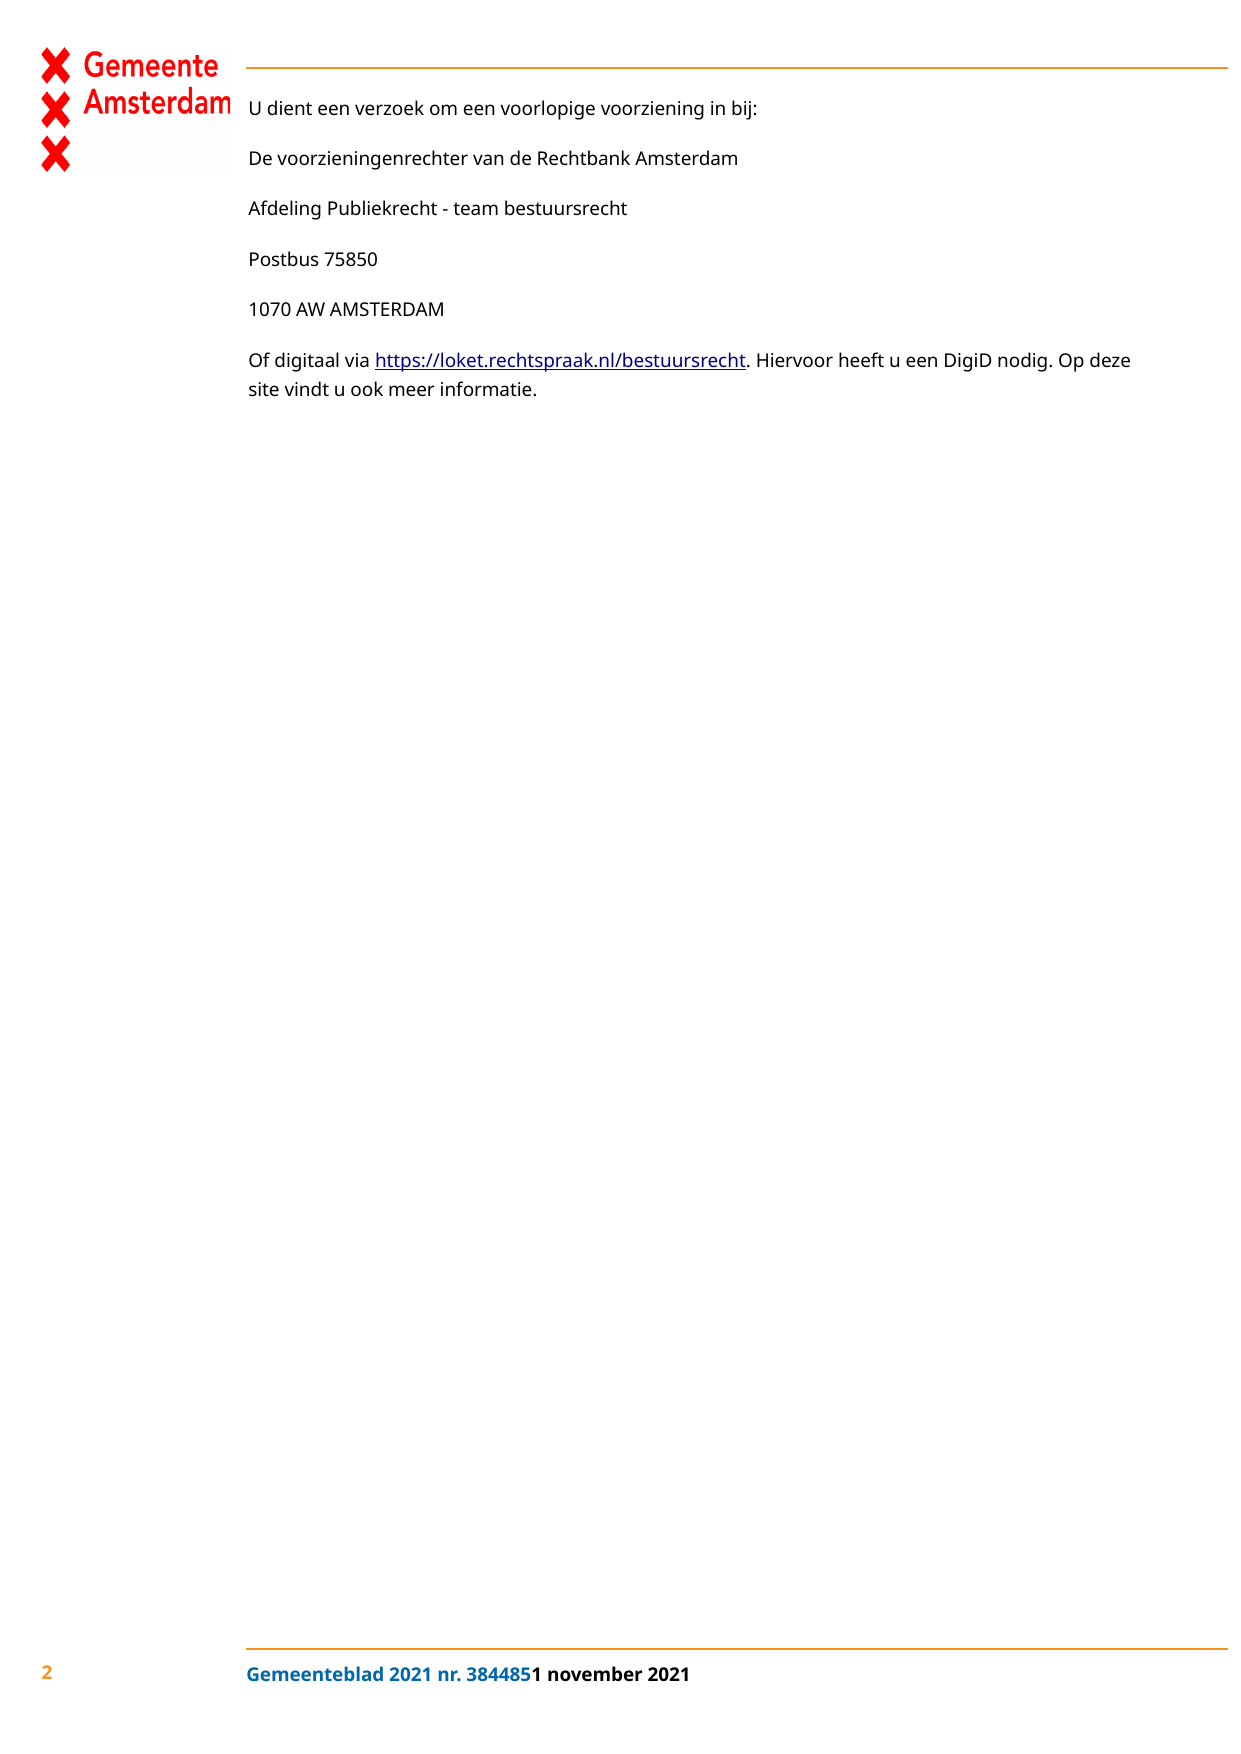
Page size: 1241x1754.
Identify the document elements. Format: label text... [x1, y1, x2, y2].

text U dient een verzoek om een voorlopige voorziening in bij: [248, 95, 1152, 121]
text Of digitaal via https://loket.rechtspraak.nl/bestuursrecht. Hiervoor heeft u een DigiD nodig. Op deze site vindt u ook meer informatie. [248, 347, 1152, 402]
text 1070 AW AMSTERDAM [248, 296, 1152, 322]
picture [41, 47, 231, 172]
text De voorzieningenrechter van de Rechtbank Amsterdam [248, 145, 1152, 171]
text Afdeling Publiekrecht - team bestuursrecht [248, 196, 1152, 221]
text Postbus 75850 [248, 246, 1152, 272]
